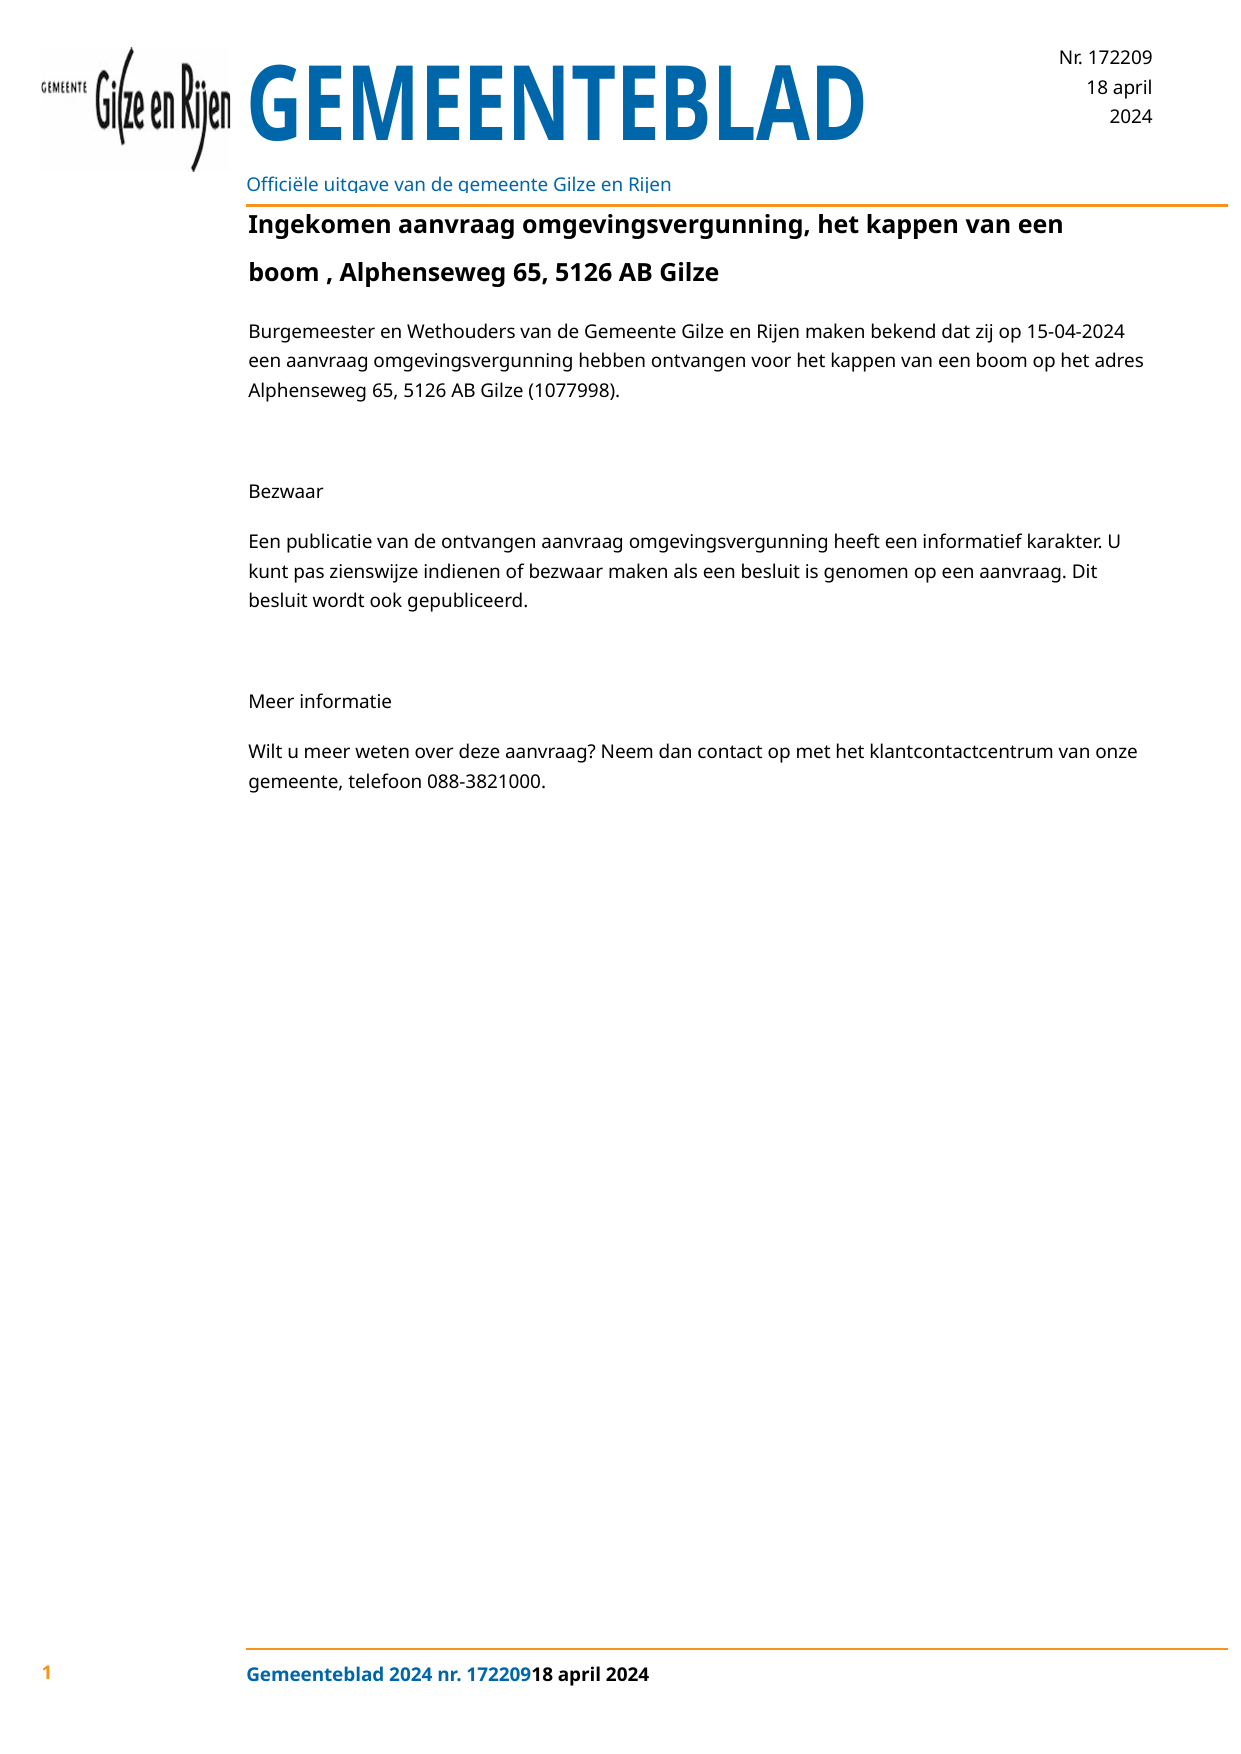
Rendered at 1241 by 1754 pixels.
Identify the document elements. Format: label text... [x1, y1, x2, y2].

text Meer informatie [248, 688, 1152, 714]
text Een publicatie van de ontvangen aanvraag omgevingsvergunning heeft een informatief karakter. U kunt pas zienswijze indienen of bezwaar maken als een besluit is genomen op een aanvraag. Dit besluit wordt ook gepubliceerd. [248, 528, 1152, 613]
text Ingekomen aanvraag omgevingsvergunning, het kappen van een boom , Alphenseweg 65, 5126 AB Gilze [248, 207, 1152, 288]
text Bezwaar [248, 478, 1152, 504]
picture [41, 47, 231, 172]
text Burgemeester en Wethouders van de Gemeente Gilze en Rijen maken bekend dat zij op 15-04-2024 een aanvraag omgevingsvergunning hebben ontvangen voor het kappen van een boom op het adres Alphenseweg 65, 5126 AB Gilze (1077998). [248, 318, 1152, 403]
text Wilt u meer weten over deze aanvraag? Neem dan contact op met het klantcontactcentrum van onze gemeente, telefoon 088-3821000. [248, 739, 1152, 794]
